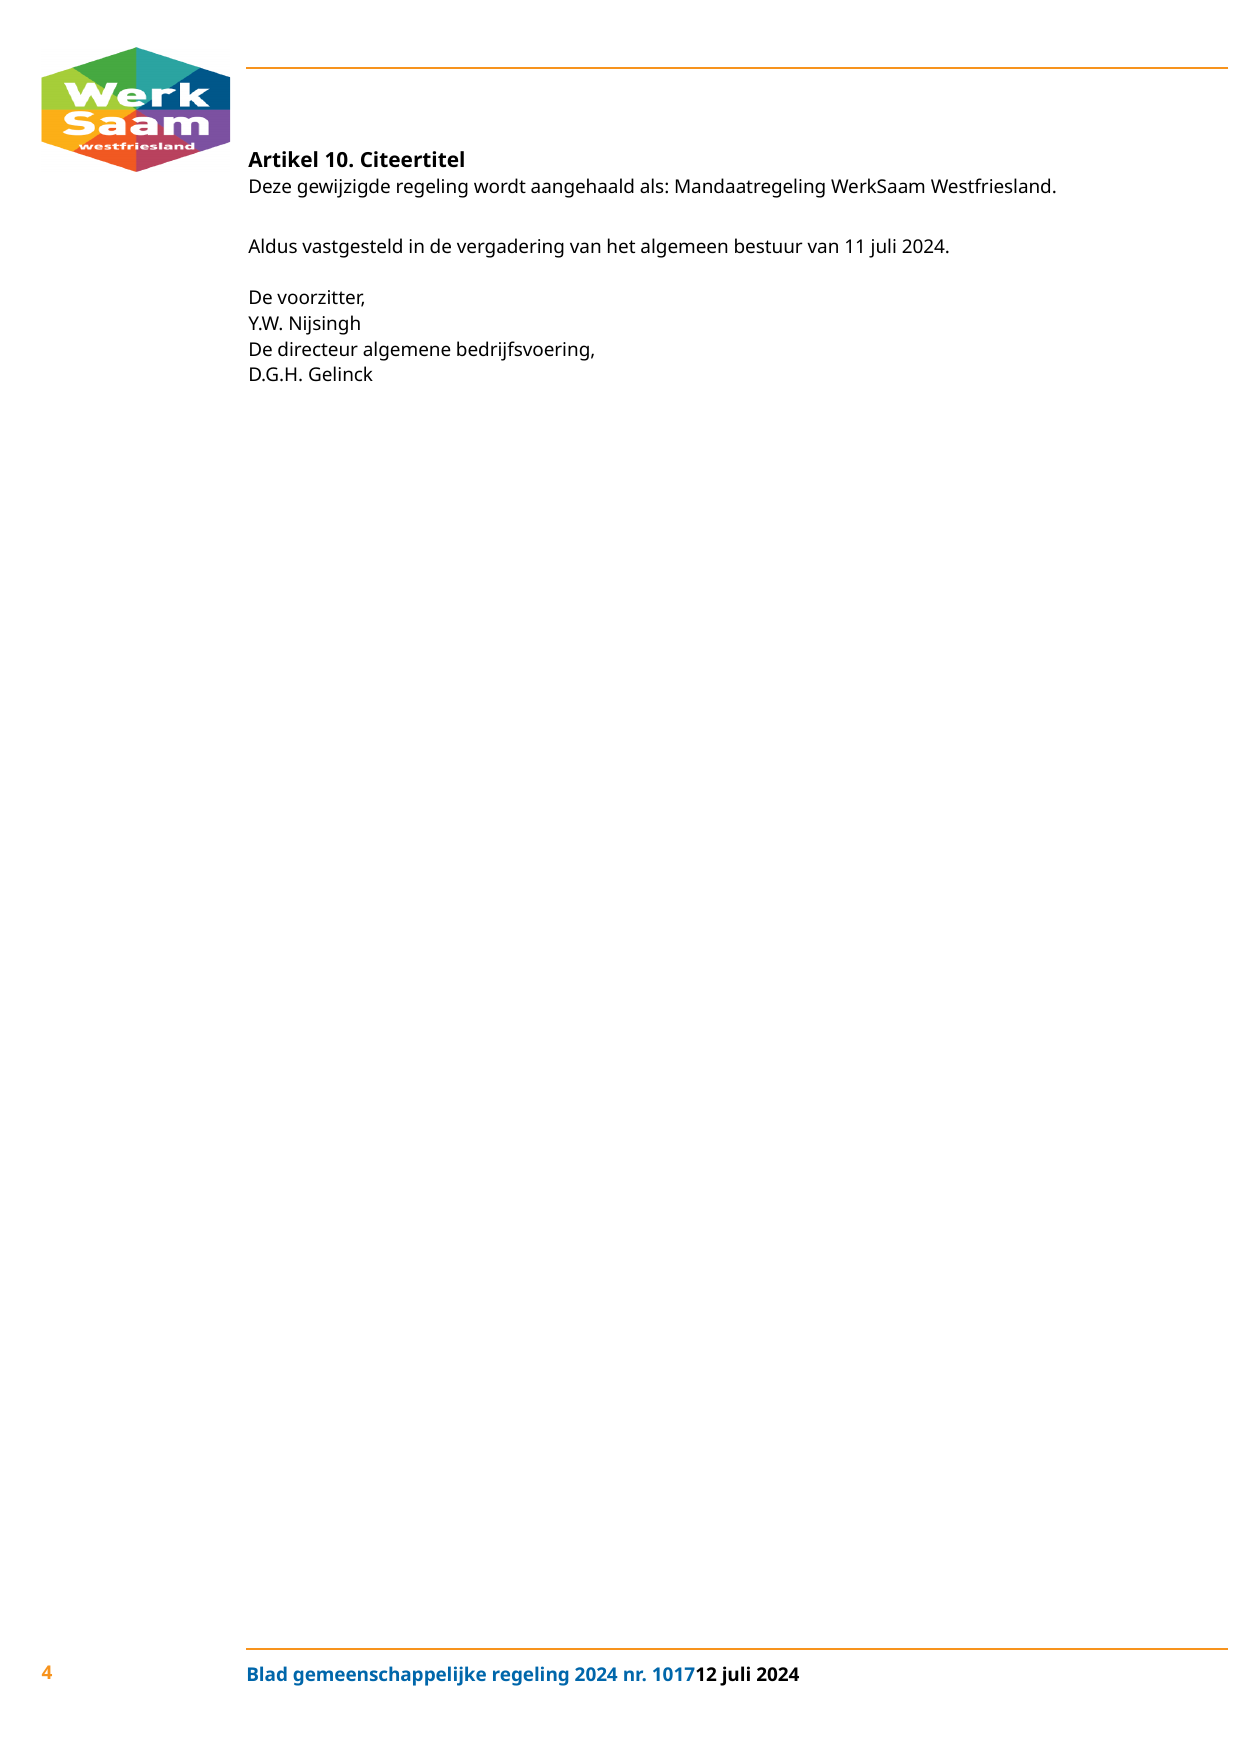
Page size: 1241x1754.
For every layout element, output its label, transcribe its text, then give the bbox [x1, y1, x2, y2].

text D.G.H. Gelinck [248, 361, 1152, 387]
text Artikel 10. Citeertitel [248, 145, 1152, 174]
text Deze gewijzigde regeling wordt aangehaald als: Mandaatregeling WerkSaam Westfriesland. [248, 174, 1152, 199]
text Aldus vastgesteld in de vergadering van het algemeen bestuur van 11 juli 2024. [248, 233, 1152, 258]
text Y.W. Nijsingh [248, 310, 1152, 336]
text De directeur algemene bedrijfsvoering, [248, 336, 1152, 361]
text De voorzitter, [248, 284, 1152, 310]
picture [41, 47, 231, 172]
